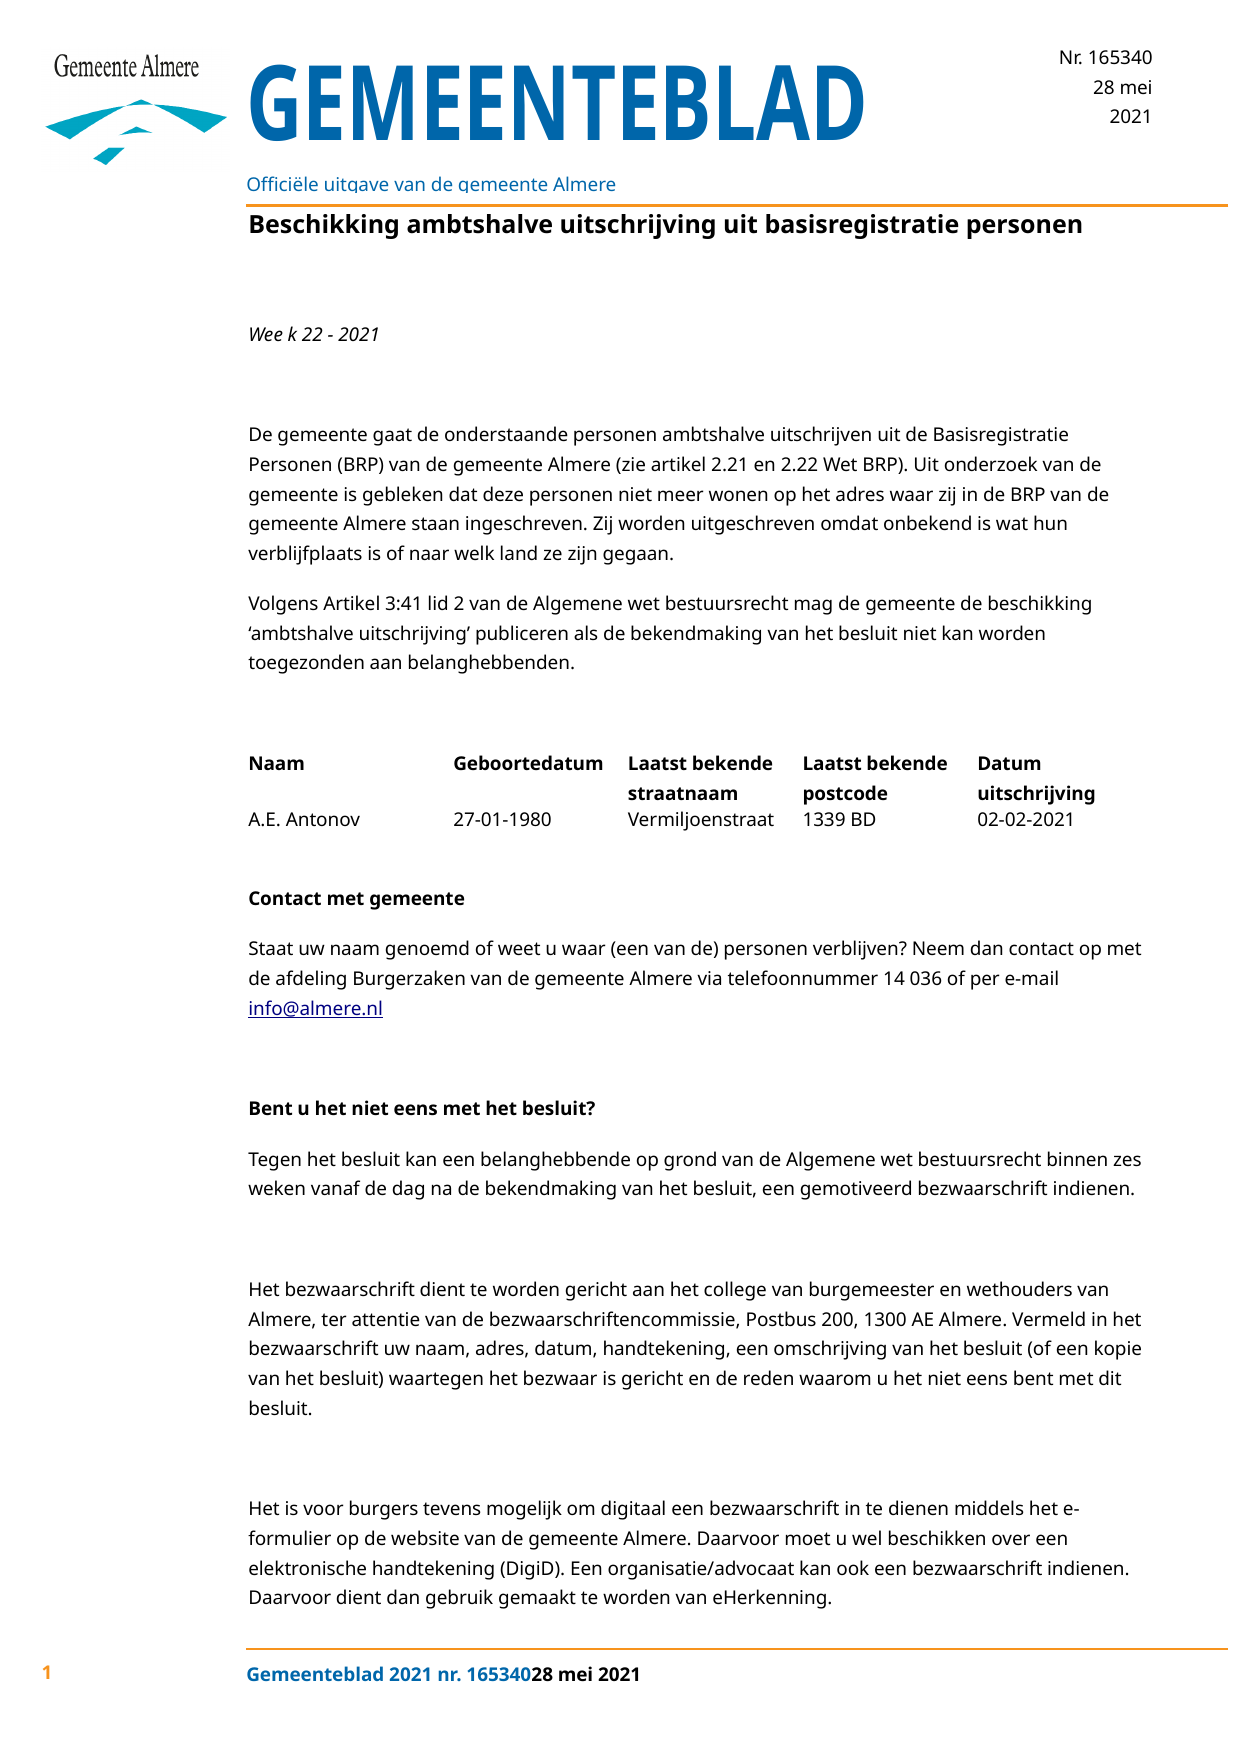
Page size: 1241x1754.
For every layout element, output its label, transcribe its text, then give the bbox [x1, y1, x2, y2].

table_cell 27-01-1980 [453, 806, 628, 831]
table_header Laatst bekende straatnaam [628, 750, 802, 806]
table_header Laatst bekende postcode [802, 750, 977, 806]
text Contact met gemeente [248, 885, 1152, 911]
text Volgens Artikel 3:41 lid 2 van de Algemene wet bestuursrecht mag de gemeente de beschikking ‘ambtshalve uitschrijving’ publiceren als de bekendmaking van het besluit niet kan worden toegezonden aan belanghebbenden. [248, 590, 1152, 675]
text Het is voor burgers tevens mogelijk om digitaal een bezwaarschrift in te dienen middels het e-formulier op de website van de gemeente Almere. Daarvoor moet u wel beschikken over een elektronische handtekening (DigiD). Een organisatie/advocaat kan ook een bezwaarschrift indienen. Daarvoor dient dan gebruik gemaakt te worden van eHerkenning. [248, 1496, 1152, 1610]
table_cell 02-02-2021 [977, 806, 1152, 831]
text De gemeente gaat de onderstaande personen ambtshalve uitschrijven uit de Basisregistratie Personen (BRP) van de gemeente Almere (zie artikel 2.21 en 2.22 Wet BRP). Uit onderzoek van de gemeente is gebleken dat deze personen niet meer wonen op het adres waar zij in de BRP van de gemeente Almere staan ingeschreven. Zij worden uitgeschreven omdat onbekend is wat hun verblijfplaats is of naar welk land ze zijn gegaan. [248, 422, 1152, 566]
table_cell A.E. Antonov [248, 806, 453, 831]
text Bent u het niet eens met het besluit? [248, 1096, 1152, 1121]
table_header Geboortedatum [453, 750, 628, 806]
picture [41, 47, 231, 172]
table_header Datum uitschrijving [977, 750, 1152, 806]
text Staat uw naam genoemd of weet u waar (een van de) personen verblijven? Neem dan contact op met de afdeling Burgerzaken van de gemeente Almere via telefoonnummer 14 036 of per e-mail info@almere.nl [248, 936, 1152, 1020]
table_cell 1339 BD [802, 806, 977, 831]
text Tegen het besluit kan een belanghebbende op grond van de Algemene wet bestuursrecht binnen zes weken vanaf de dag na de bekendmaking van het besluit, een gemotiveerd bezwaarschrift indienen. [248, 1146, 1152, 1201]
table_header Naam [248, 750, 453, 806]
text Beschikking ambtshalve uitschrijving uit basisregistratie personen [248, 207, 1152, 241]
text Het bezwaarschrift dient te worden gericht aan het college van burgemeester en wethouders van Almere, ter attentie van de bezwaarschriftencommissie, Postbus 200, 1300 AE Almere. Vermeld in het bezwaarschrift uw naam, adres, datum, handtekening, een omschrijving van het besluit (of een kopie van het besluit) waartegen het bezwaar is gericht en de reden waarom u het niet eens bent met dit besluit. [248, 1276, 1152, 1420]
table_cell Vermiljoenstraat [628, 806, 802, 831]
text Wee k 22 - 2021 [248, 321, 1152, 346]
